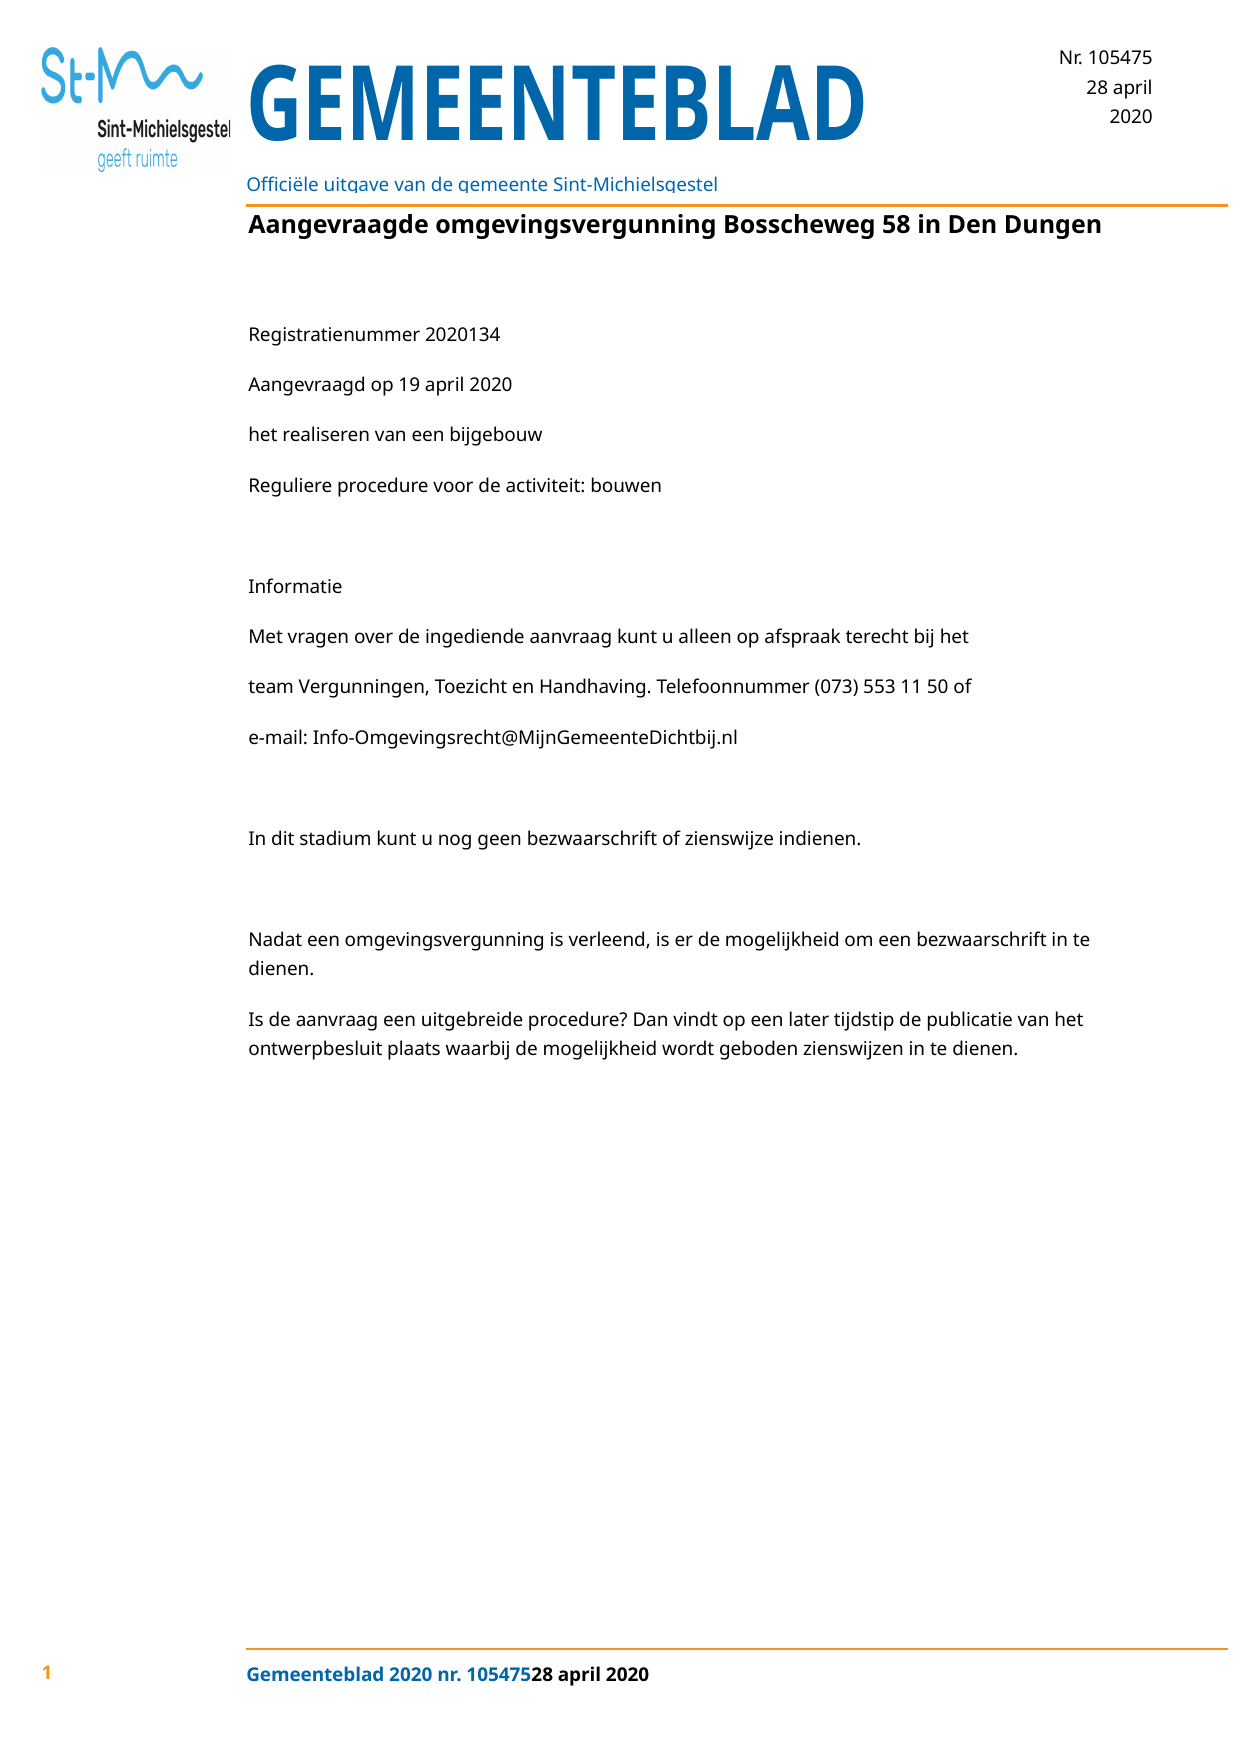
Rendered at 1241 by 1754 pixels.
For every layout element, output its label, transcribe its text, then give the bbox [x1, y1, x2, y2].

picture [41, 47, 231, 172]
text e-mail: Info-Omgevingsrecht@MijnGemeenteDichtbij.nl [248, 724, 1152, 750]
text het realiseren van een bijgebouw [248, 422, 1152, 447]
text Is de aanvraag een uitgebreide procedure? Dan vindt op een later tijdstip de publicatie van het ontwerpbesluit plaats waarbij de mogelijkheid wordt geboden zienswijzen in te dienen. [248, 1006, 1152, 1061]
text Aangevraagde omgevingsvergunning Bosscheweg 58 in Den Dungen [248, 207, 1152, 241]
text In dit stadium kunt u nog geen bezwaarschrift of zienswijze indienen. [248, 825, 1152, 851]
text Registratienummer 2020134 [248, 321, 1152, 346]
text Aangevraagd op 19 april 2020 [248, 371, 1152, 397]
text Nadat een omgevingsvergunning is verleend, is er de mogelijkheid om een bezwaarschrift in te dienen. [248, 926, 1152, 981]
text Reguliere procedure voor de activiteit: bouwen [248, 472, 1152, 498]
text Informatie [248, 573, 1152, 598]
text team Vergunningen, Toezicht en Handhaving. Telefoonnummer (073) 553 11 50 of [248, 674, 1152, 699]
text Met vragen over de ingediende aanvraag kunt u alleen op afspraak terecht bij het [248, 623, 1152, 649]
